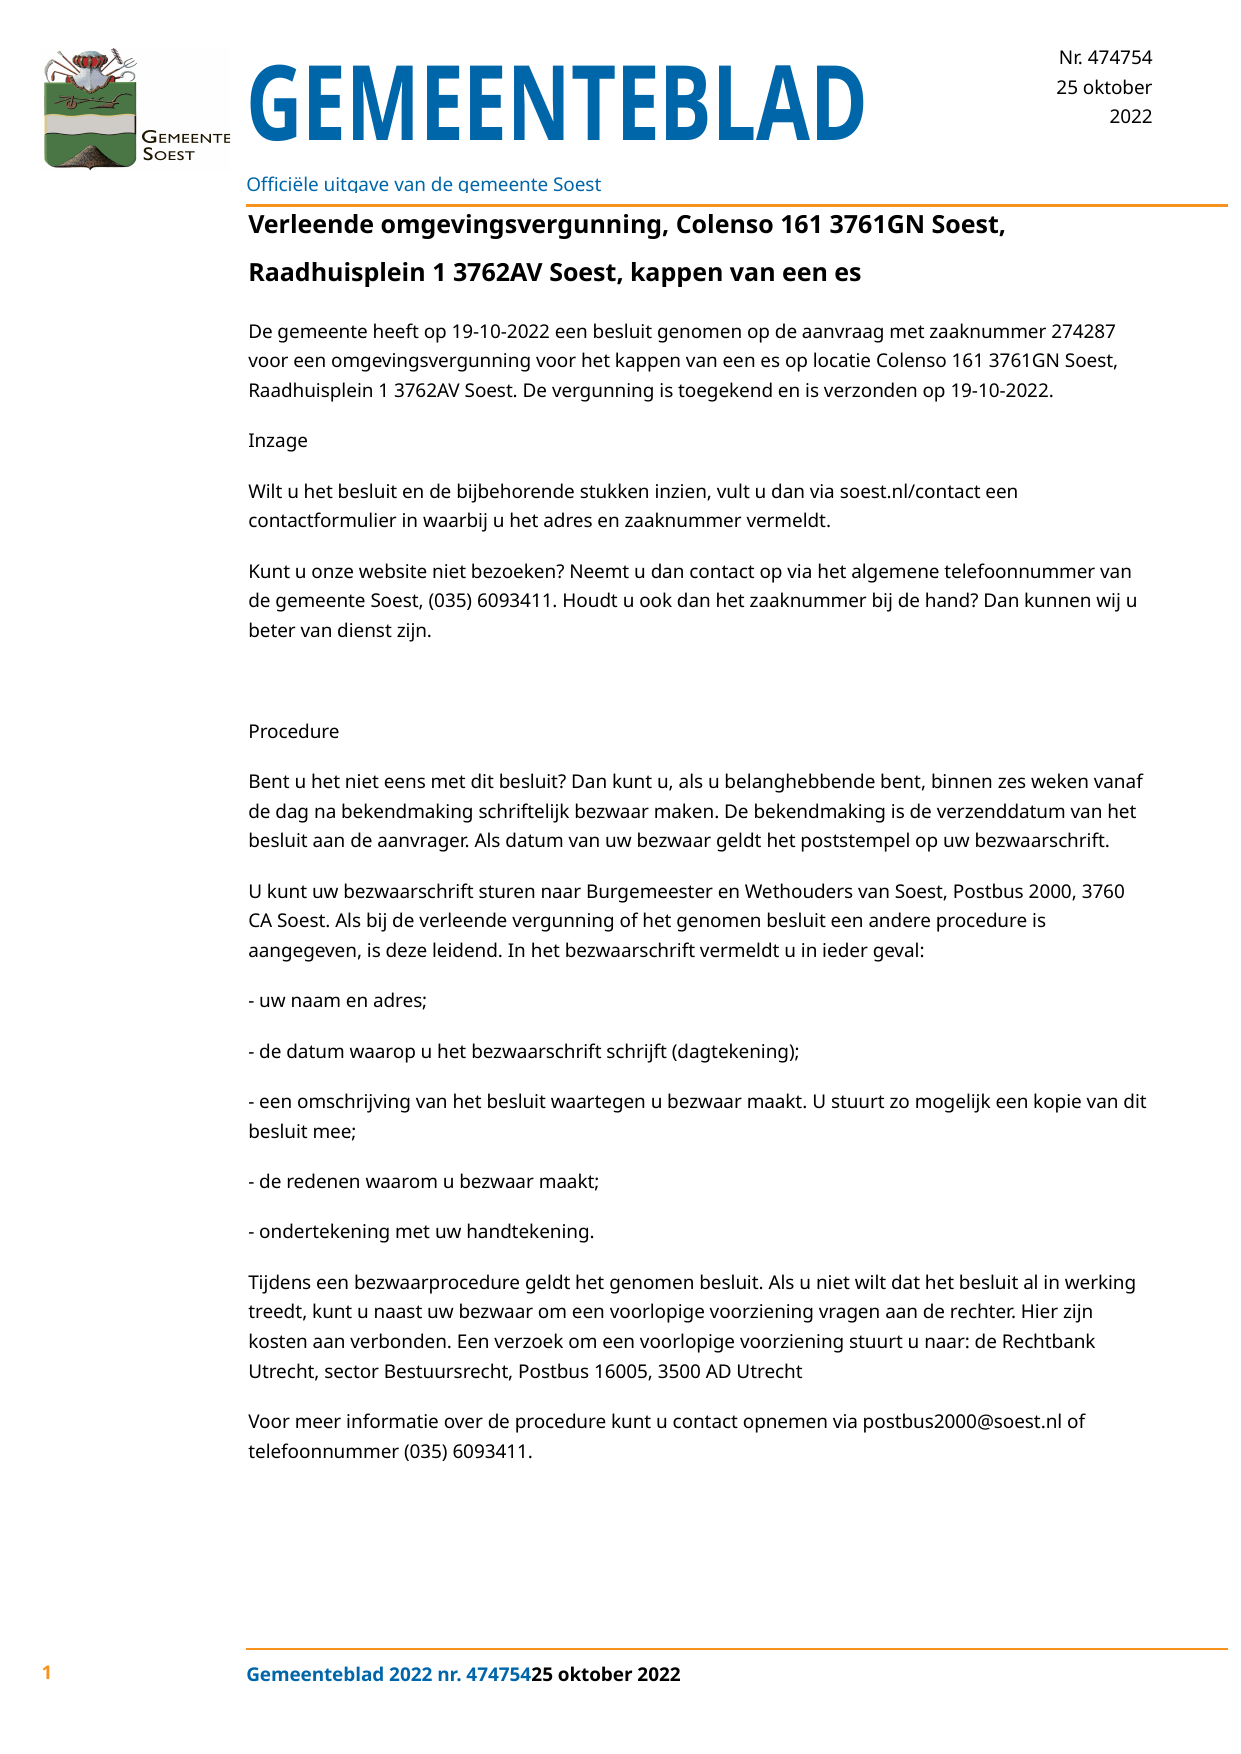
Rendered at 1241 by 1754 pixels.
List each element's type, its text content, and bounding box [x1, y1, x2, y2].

text Bent u het niet eens met dit besluit? Dan kunt u, als u belanghebbende bent, binnen zes weken vanaf de dag na bekendmaking schriftelijk bezwaar maken. De bekendmaking is de verzenddatum van het besluit aan de aanvrager. Als datum van uw bezwaar geldt het poststempel op uw bezwaarschrift. [248, 768, 1152, 853]
text - de redenen waarom u bezwaar maakt; [248, 1168, 1152, 1194]
text - de datum waarop u het bezwaarschrift schrijft (dagtekening); [248, 1038, 1152, 1064]
text - uw naam en adres; [248, 987, 1152, 1013]
text Procedure [248, 718, 1152, 744]
text - ondertekening met uw handtekening. [248, 1219, 1152, 1244]
text Tijdens een bezwaarprocedure geldt het genomen besluit. Als u niet wilt dat het besluit al in werking treedt, kunt u naast uw bezwaar om een voorlopige voorziening vragen aan de rechter. Hier zijn kosten aan verbonden. Een verzoek om een voorlopige voorziening stuurt u naar: de Rechtbank Utrecht, sector Bestuursrecht, Postbus 16005, 3500 AD Utrecht [248, 1269, 1152, 1384]
text De gemeente heeft op 19-10-2022 een besluit genomen op de aanvraag met zaaknummer 274287 voor een omgevingsvergunning voor het kappen van een es op locatie Colenso 161 3761GN Soest, Raadhuisplein 1 3762AV Soest. De vergunning is toegekend en is verzonden op 19-10-2022. [248, 318, 1152, 403]
text - een omschrijving van het besluit waartegen u bezwaar maakt. U stuurt zo mogelijk een kopie van dit besluit mee; [248, 1088, 1152, 1144]
text Inzage [248, 427, 1152, 453]
text U kunt uw bezwaarschrift sturen naar Burgemeester en Wethouders van Soest, Postbus 2000, 3760 CA Soest. Als bij de verleende vergunning of het genomen besluit een andere procedure is aangegeven, is deze leidend. In het bezwaarschrift vermeldt u in ieder geval: [248, 878, 1152, 963]
text Wilt u het besluit en de bijbehorende stukken inzien, vult u dan via soest.nl/contact een contactformulier in waarbij u het adres en zaaknummer vermeldt. [248, 478, 1152, 533]
picture [41, 47, 231, 172]
text Kunt u onze website niet bezoeken? Neemt u dan contact op via het algemene telefoonnummer van de gemeente Soest, (035) 6093411. Houdt u ook dan het zaaknummer bij de hand? Dan kunnen wij u beter van dienst zijn. [248, 558, 1152, 643]
text Voor meer informatie over de procedure kunt u contact opnemen via postbus2000@soest.nl of telefoonnummer (035) 6093411. [248, 1408, 1152, 1464]
text Verleende omgevingsvergunning, Colenso 161 3761GN Soest, Raadhuisplein 1 3762AV Soest, kappen van een es [248, 207, 1152, 288]
